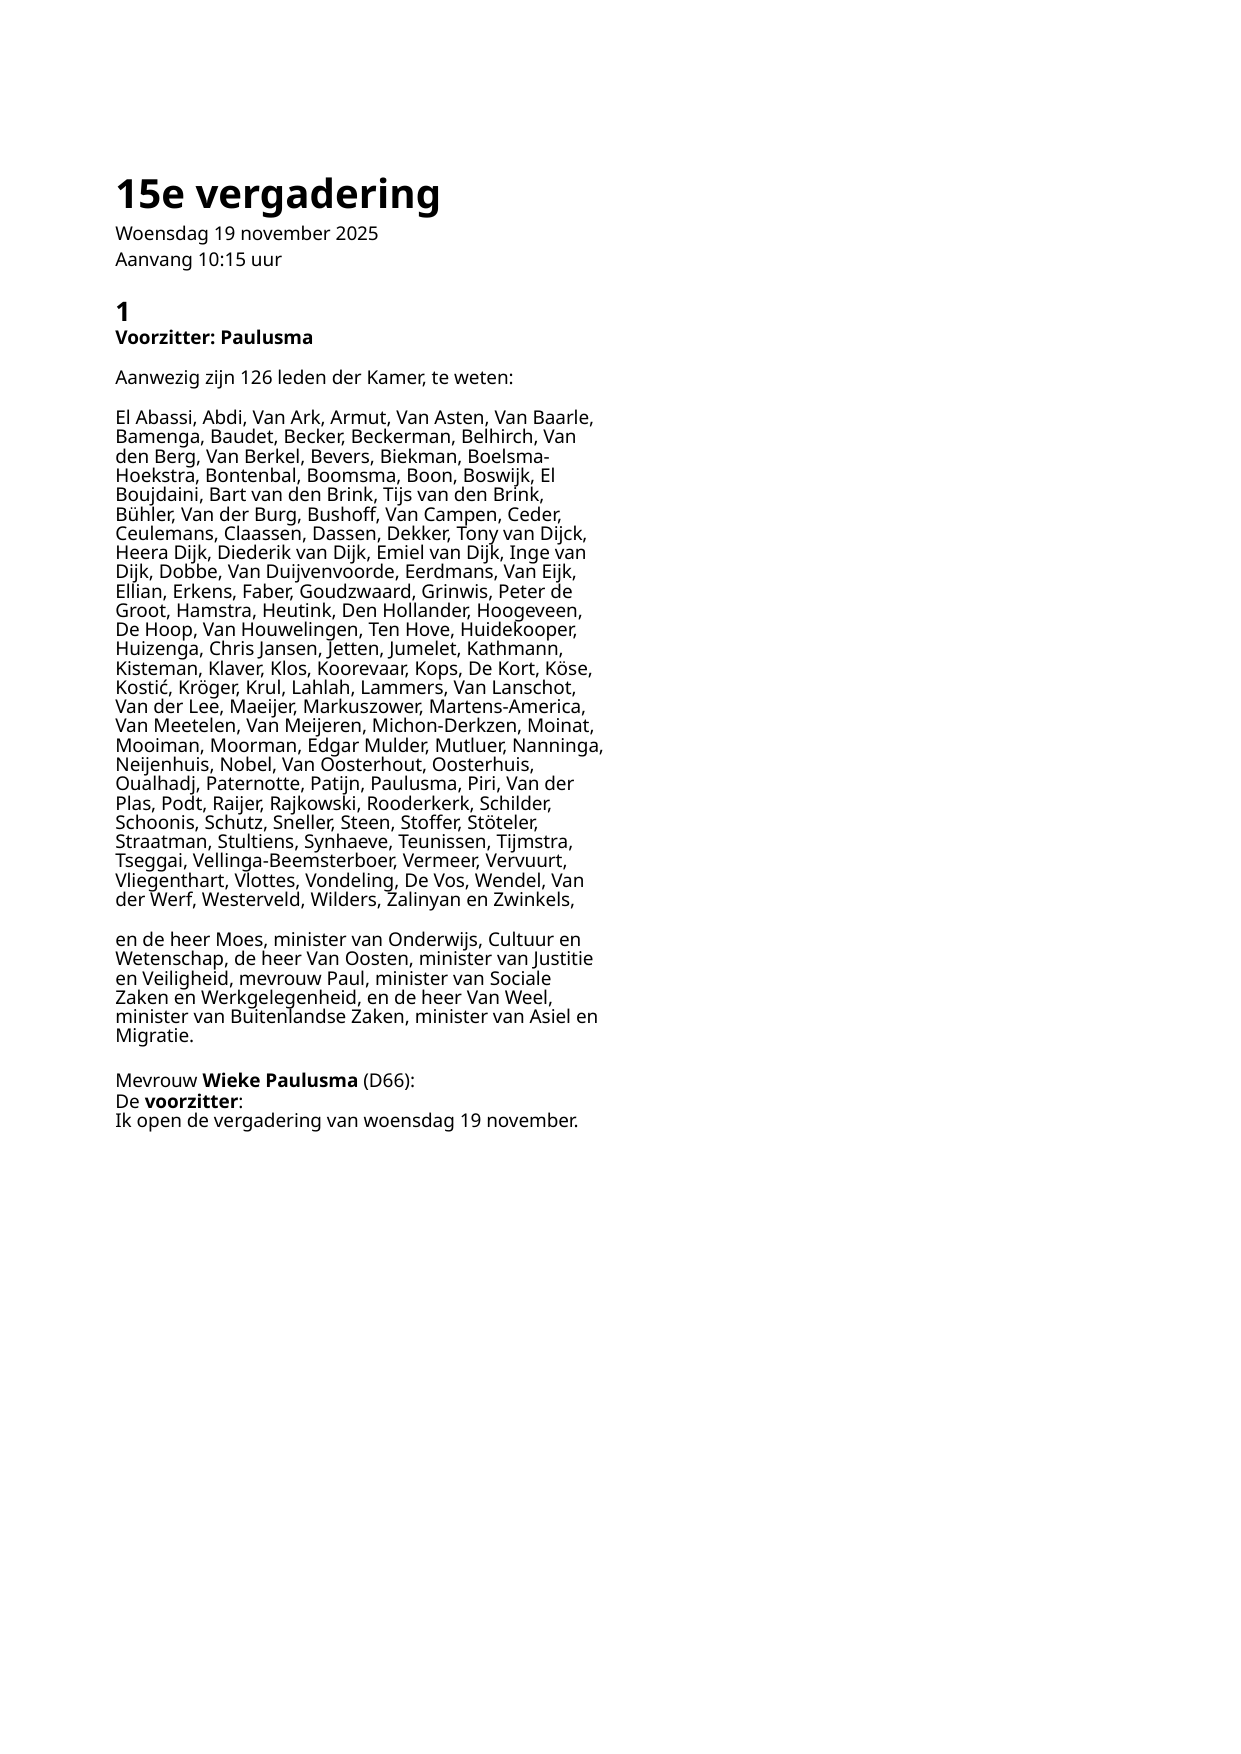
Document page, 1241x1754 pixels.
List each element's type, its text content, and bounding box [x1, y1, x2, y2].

text El Abassi, Abdi, Van Ark, Armut, Van Asten, Van Baarle, Bamenga, Baudet, Becker, Beckerman, Belhirch, Van den Berg, Van Berkel, Bevers, Biekman, Boelsma-Hoekstra, Bontenbal, Boomsma, Boon, Boswijk, El Boujdaini, Bart van den Brink, Tijs van den Brink, Bühler, Van der Burg, Bushoff, Van Campen, Ceder, Ceulemans, Claassen, Dassen, Dekker, Tony van Dijck, Heera Dijk, Diederik van Dijk, Emiel van Dijk, Inge van Dijk, Dobbe, Van Duijvenvoorde, Eerdmans, Van Eijk, Ellian, Erkens, Faber, Goudzwaard, Grinwis, Peter de Groot, Hamstra, Heutink, Den Hollander, Hoogeveen, De Hoop, Van Houwelingen, Ten Hove, Huidekooper, Huizenga, Chris Jansen, Jetten, Jumelet, Kathmann, Kisteman, Klaver, Klos, Koorevaar, Kops, De Kort, Köse, Kostić, Kröger, Krul, Lahlah, Lammers, Van Lanschot, Van der Lee, Maeijer, Markuszower, Martens-America, Van Meetelen, Van Meijeren, Michon-Derkzen, Moinat, Mooiman, Moorman, Edgar Mulder, Mutluer, Nanninga, Neijenhuis, Nobel, Van Oosterhout, Oosterhuis, Oualhadj, Paternotte, Patijn, Paulusma, Piri, Van der Plas, Podt, Raijer, Rajkowski, Rooderkerk, Schilder, Schoonis, Schutz, Sneller, Steen, Stoffer, Stöteler, Straatman, Stultiens, Synhaeve, Teunissen, Tijmstra, Tseggai, Vellinga-Beemsterboer, Vermeer, Vervuurt, Vliegenthart, Vlottes, Vondeling, De Vos, Wendel, Van der Werf, Westerveld, Wilders, Zalinyan en Zwinkels, [115, 409, 605, 910]
text Ik open de vergadering van woensdag 19 november. [115, 1112, 605, 1132]
text Aanwezig zijn 126 leden der Kamer, te weten: [115, 369, 605, 388]
text en de heer Moes, minister van Onderwijs, Cultuur en Wetenschap, de heer Van Oosten, minister van Justitie en Veiligheid, mevrouw Paul, minister van Sociale Zaken en Werkgelegenheid, en de heer Van Weel, minister van Buitenlandse Zaken, minister van Asiel en Migratie. [115, 931, 605, 1047]
text 15e vergadering [115, 165, 605, 220]
text Mevrouw Wieke Paulusma (D66): [115, 1067, 605, 1093]
text Aanvang 10:15 uur [115, 246, 605, 272]
text 1 [115, 292, 605, 329]
text Woensdag 19 november 2025 [115, 220, 605, 246]
text Voorzitter: Paulusma [115, 329, 605, 348]
text De voorzitter: [115, 1093, 605, 1112]
